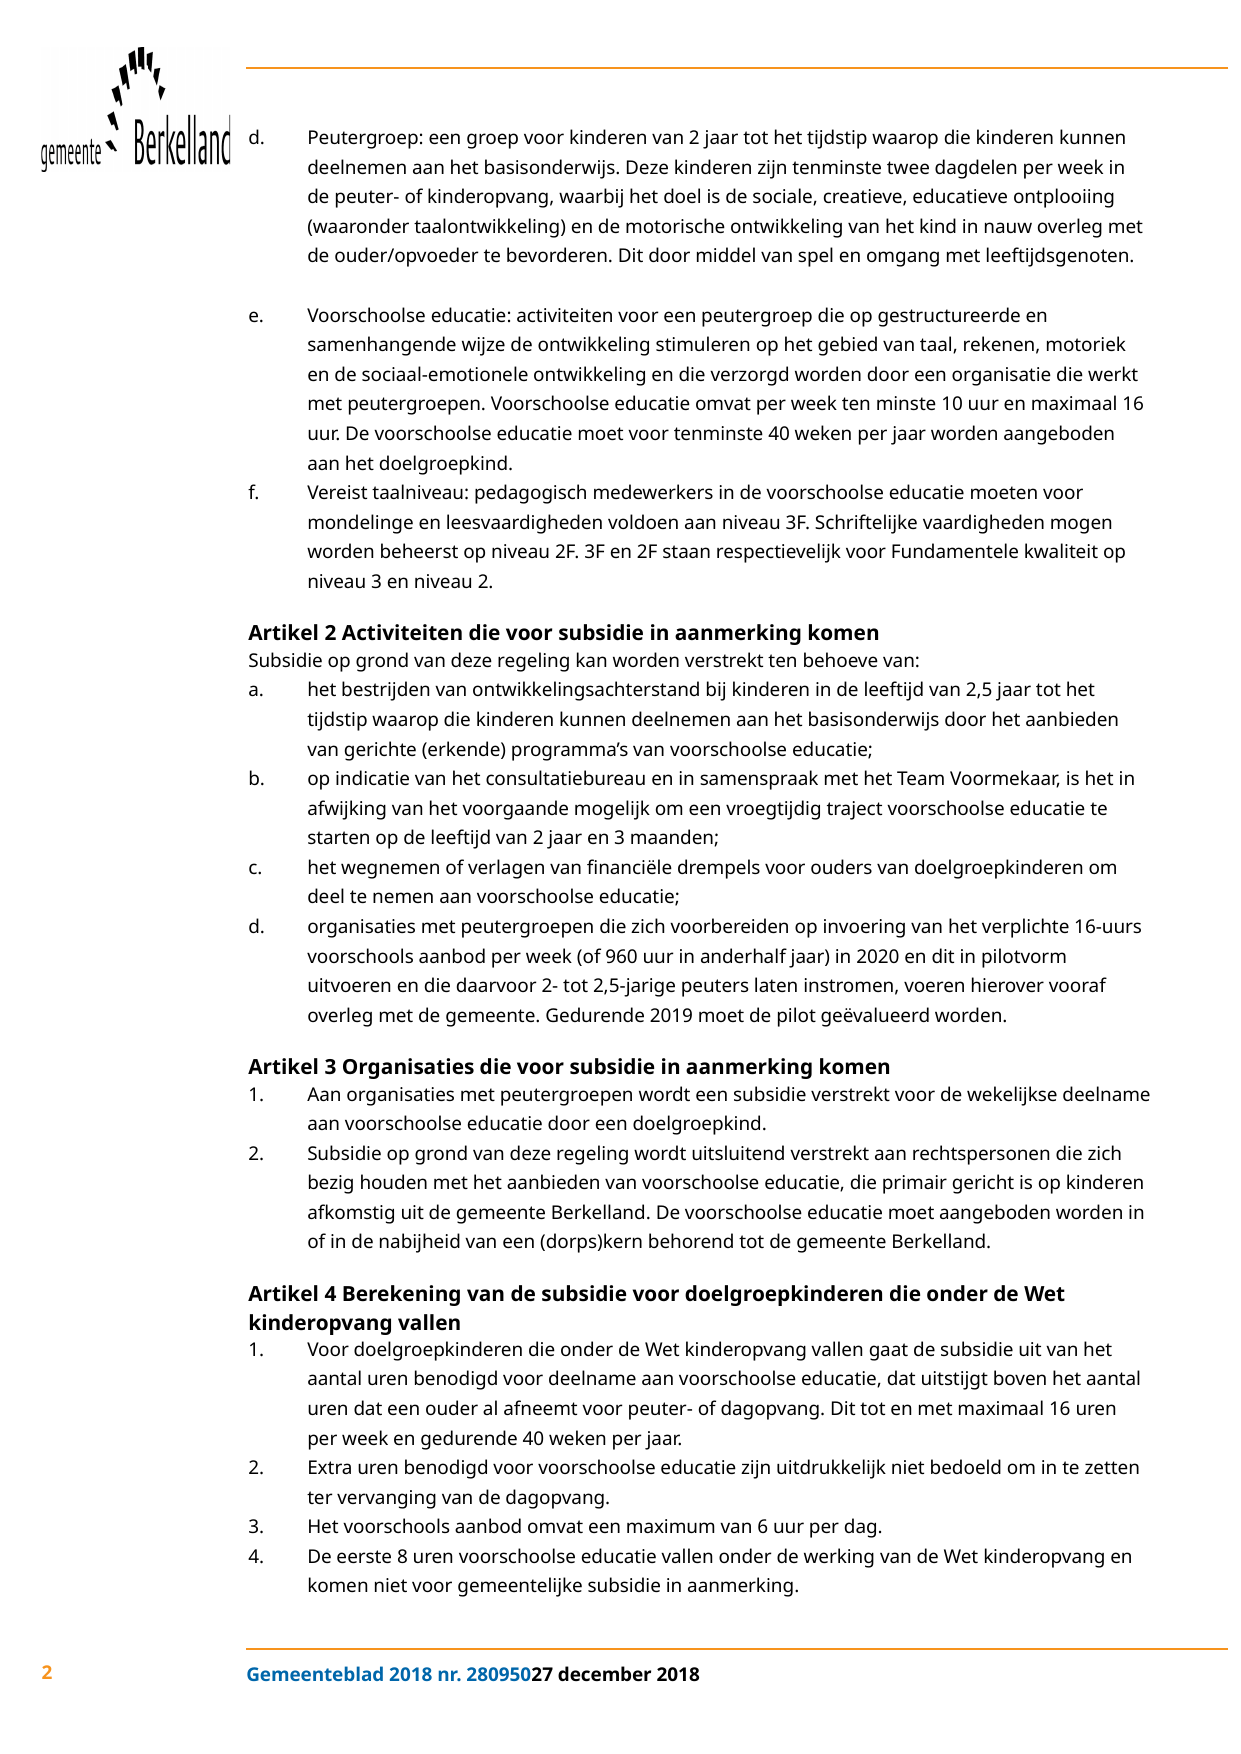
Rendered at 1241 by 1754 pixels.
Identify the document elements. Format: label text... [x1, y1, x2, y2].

list Extra uren benodigd voor voorschoolse educatie zijn uitdrukkelijk niet bedoeld om in te zetten ter vervanging van de dagopvang. [248, 1454, 1152, 1510]
picture [41, 47, 231, 172]
list het bestrijden van ontwikkelingsachterstand bij kinderen in de leeftijd van 2,5 jaar tot het tijdstip waarop die kinderen kunnen deelnemen aan het basisonderwijs door het aanbieden van gerichte (erkende) programma’s van voorschoolse educatie; [248, 677, 1152, 761]
list op indicatie van het consultatiebureau en in samenspraak met het Team Voormekaar, is het in afwijking van het voorgaande mogelijk om een vroegtijdig traject voorschoolse educatie te starten op de leeftijd van 2 jaar en 3 maanden; [248, 765, 1152, 850]
list organisaties met peutergroepen die zich voorbereiden op invoering van het verplichte 16-uurs voorschools aanbod per week (of 960 uur in anderhalf jaar) in 2020 en dit in pilotvorm uitvoeren en die daarvoor 2- tot 2,5-jarige peuters laten instromen, voeren hierover vooraf overleg met de gemeente. Gedurende 2019 moet de pilot geëvalueerd worden. [248, 913, 1152, 1028]
text Subsidie op grond van deze regeling kan worden verstrekt ten behoeve van: [248, 647, 1152, 673]
list Aan organisaties met peutergroepen wordt een subsidie verstrekt voor de wekelijkse deelname aan voorschoolse educatie door een doelgroepkind. [248, 1081, 1152, 1136]
list Peutergroep: een groep voor kinderen van 2 jaar tot het tijdstip waarop die kinderen kunnen deelnemen aan het basisonderwijs. Deze kinderen zijn tenminste twee dagdelen per week in de peuter- of kinderopvang, waarbij het doel is de sociale, creatieve, educatieve ontplooiing (waaronder taalontwikkeling) en de motorische ontwikkeling van het kind in nauw overleg met de ouder/opvoeder te bevorderen. Dit door middel van spel en omgang met leeftijdsgenoten. [248, 124, 1152, 268]
list Subsidie op grond van deze regeling wordt uitsluitend verstrekt aan rechtspersonen die zich bezig houden met het aanbieden van voorschoolse educatie, die primair gericht is op kinderen afkomstig uit de gemeente Berkelland. De voorschoolse educatie moet aangeboden worden in of in de nabijheid van een (dorps)kern behorend tot de gemeente Berkelland. [248, 1140, 1152, 1254]
text Artikel 3 Organisaties die voor subsidie in aanmerking komen [248, 1052, 1152, 1081]
text Artikel 2 Activiteiten die voor subsidie in aanmerking komen [248, 618, 1152, 647]
list Vereist taalniveau: pedagogisch medewerkers in de voorschoolse educatie moeten voor mondelinge en leesvaardigheden voldoen aan niveau 3F. Schriftelijke vaardigheden mogen worden beheerst op niveau 2F. 3F en 2F staan respectievelijk voor Fundamentele kwaliteit op niveau 3 en niveau 2. [248, 479, 1152, 594]
list Het voorschools aanbod omvat een maximum van 6 uur per dag. [248, 1513, 1152, 1539]
list De eerste 8 uren voorschoolse educatie vallen onder de werking van de Wet kinderopvang en komen niet voor gemeentelijke subsidie in aanmerking. [248, 1543, 1152, 1598]
text Artikel 4 Berekening van de subsidie voor doelgroepkinderen die onder de Wet kinderopvang vallen [248, 1279, 1152, 1336]
list Voorschoolse educatie: activiteiten voor een peutergroep die op gestructureerde en samenhangende wijze de ontwikkeling stimuleren op het gebied van taal, rekenen, motoriek en de sociaal-emotionele ontwikkeling en die verzorgd worden door een organisatie die werkt met peutergroepen. Voorschoolse educatie omvat per week ten minste 10 uur en maximaal 16 uur. De voorschoolse educatie moet voor tenminste 40 weken per jaar worden aangeboden aan het doelgroepkind. [248, 302, 1152, 476]
list Voor doelgroepkinderen die onder de Wet kinderopvang vallen gaat de subsidie uit van het aantal uren benodigd voor deelname aan voorschoolse educatie, dat uitstijgt boven het aantal uren dat een ouder al afneemt voor peuter- of dagopvang. Dit tot en met maximaal 16 uren per week en gedurende 40 weken per jaar. [248, 1336, 1152, 1451]
list het wegnemen of verlagen van financiële drempels voor ouders van doelgroepkinderen om deel te nemen aan voorschoolse educatie; [248, 854, 1152, 909]
